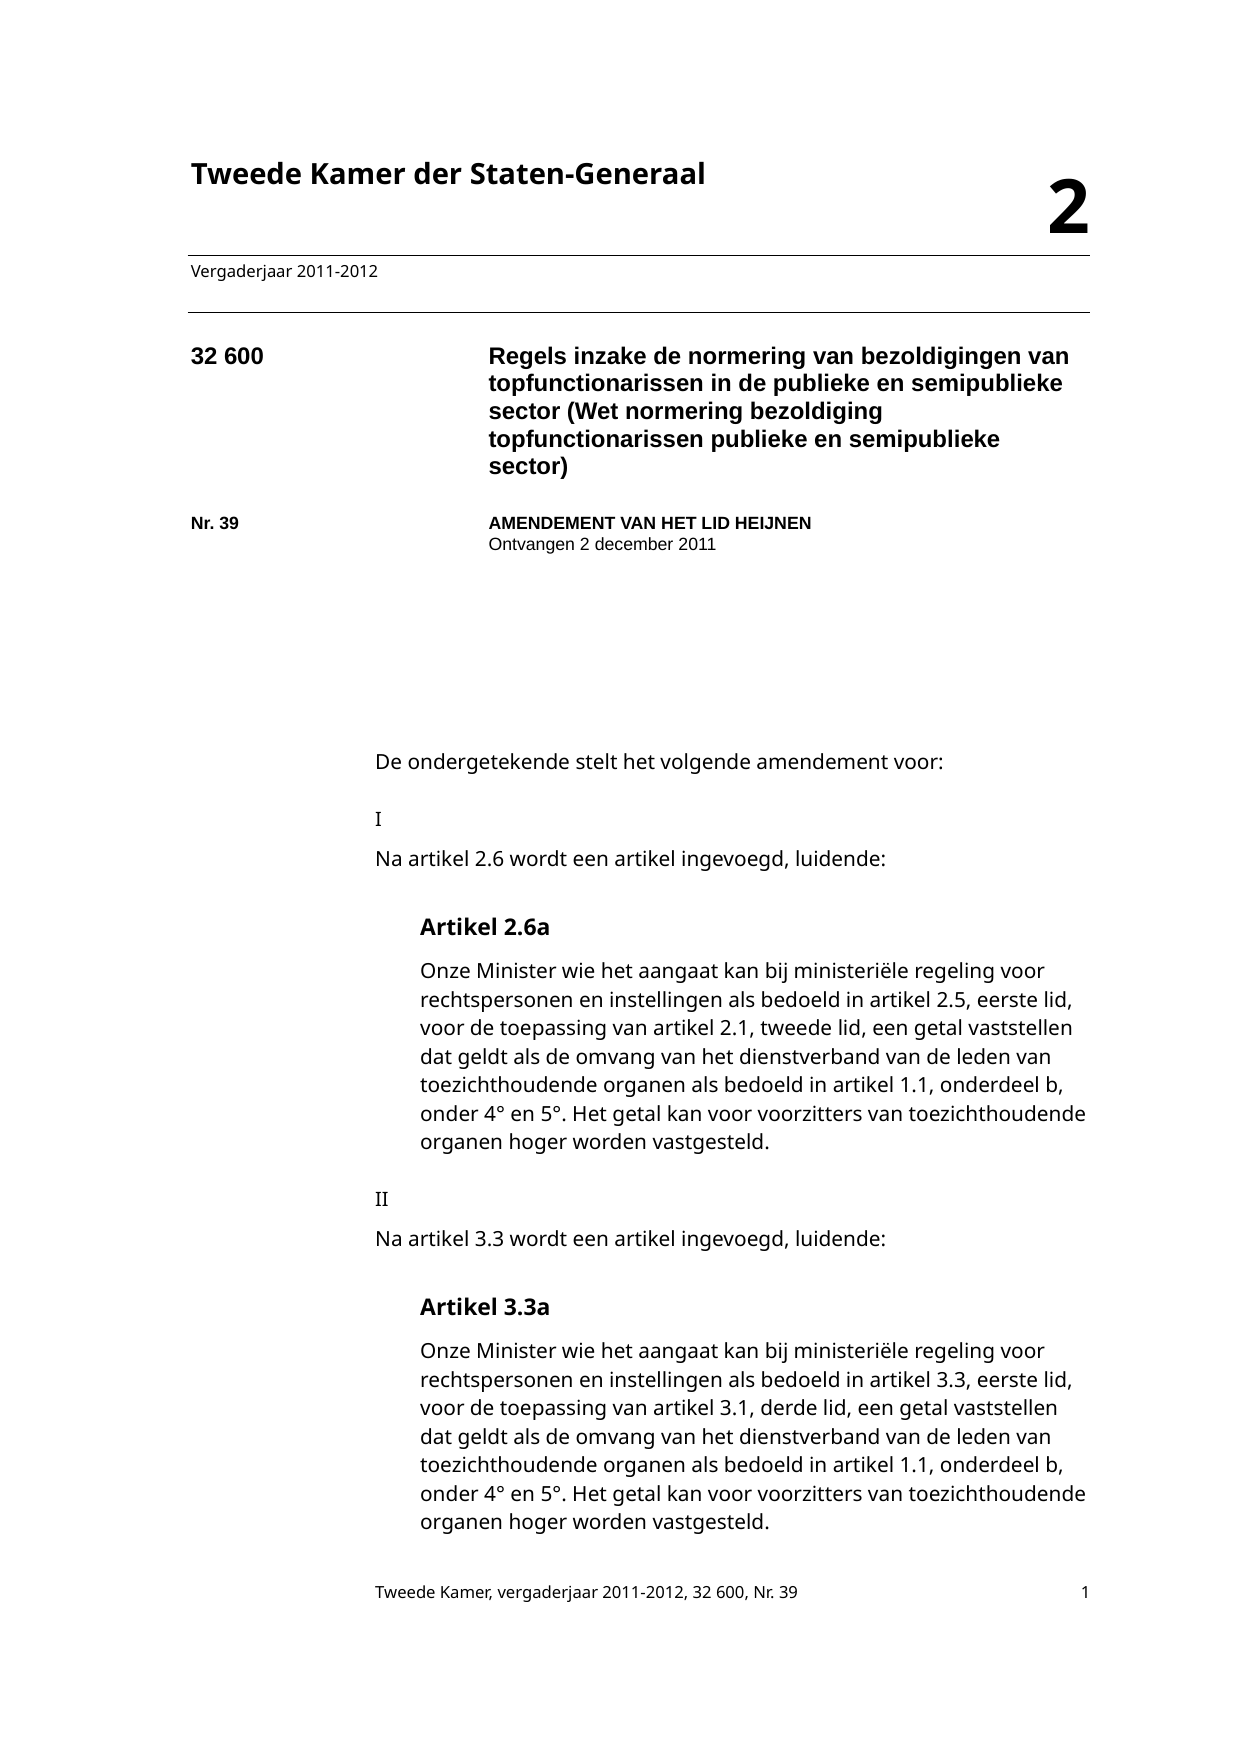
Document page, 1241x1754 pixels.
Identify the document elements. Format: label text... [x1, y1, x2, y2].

table_cell [485, 313, 1090, 339]
subtitle Artikel 2.6a [420, 910, 1090, 942]
table_cell [485, 256, 1090, 312]
table_cell 32 600 [188, 339, 485, 510]
text Onze Minister wie het aangaat kan bij ministeriële regeling voor rechtspersonen en instellingen als bedoeld in artikel 3.3, eerste lid, voor de toepassing van artikel 3.1, derde lid, een getal vaststellen dat geldt als de omvang van het dienstverband van de leden van toezichthoudende organen als bedoeld in artikel 1.1, onderdeel b, onder 4° en 5°. Het getal kan voor voorzitters van toezichthoudende organen hoger worden vastgesteld. [420, 1337, 1090, 1536]
table_cell Nr. 39 [188, 510, 485, 629]
table_cell [188, 313, 485, 339]
table_header 2 [910, 150, 1090, 255]
table_cell Vergaderjaar 2011-2012 [188, 256, 485, 312]
table_header Tweede Kamer der Staten-Generaal [188, 150, 909, 255]
subtitle Artikel 3.3a [420, 1290, 1090, 1322]
text II [375, 1186, 1090, 1213]
text Na artikel 3.3 wordt een artikel ingevoegd, luidende: [375, 1224, 1090, 1253]
table_cell AMENDEMENT VAN HET LID HEIJNEN Ontvangen 2 december 2011 [485, 510, 1090, 629]
table_cell Regels inzake de normering van bezoldigingen van topfunctionarissen in de publieke en semipublieke sector (Wet normering bezoldiging topfunctionarissen publieke en semipublieke sector) [485, 339, 1090, 510]
text Onze Minister wie het aangaat kan bij ministeriële regeling voor rechtspersonen en instellingen als bedoeld in artikel 2.5, eerste lid, voor de toepassing van artikel 2.1, tweede lid, een getal vaststellen dat geldt als de omvang van het dienstverband van de leden van toezichthoudende organen als bedoeld in artikel 1.1, onderdeel b, onder 4° en 5°. Het getal kan voor voorzitters van toezichthoudende organen hoger worden vastgesteld. [420, 957, 1090, 1156]
text I [375, 806, 1090, 833]
text De ondergetekende stelt het volgende amendement voor: [375, 747, 1090, 776]
text Na artikel 2.6 wordt een artikel ingevoegd, luidende: [375, 844, 1090, 873]
